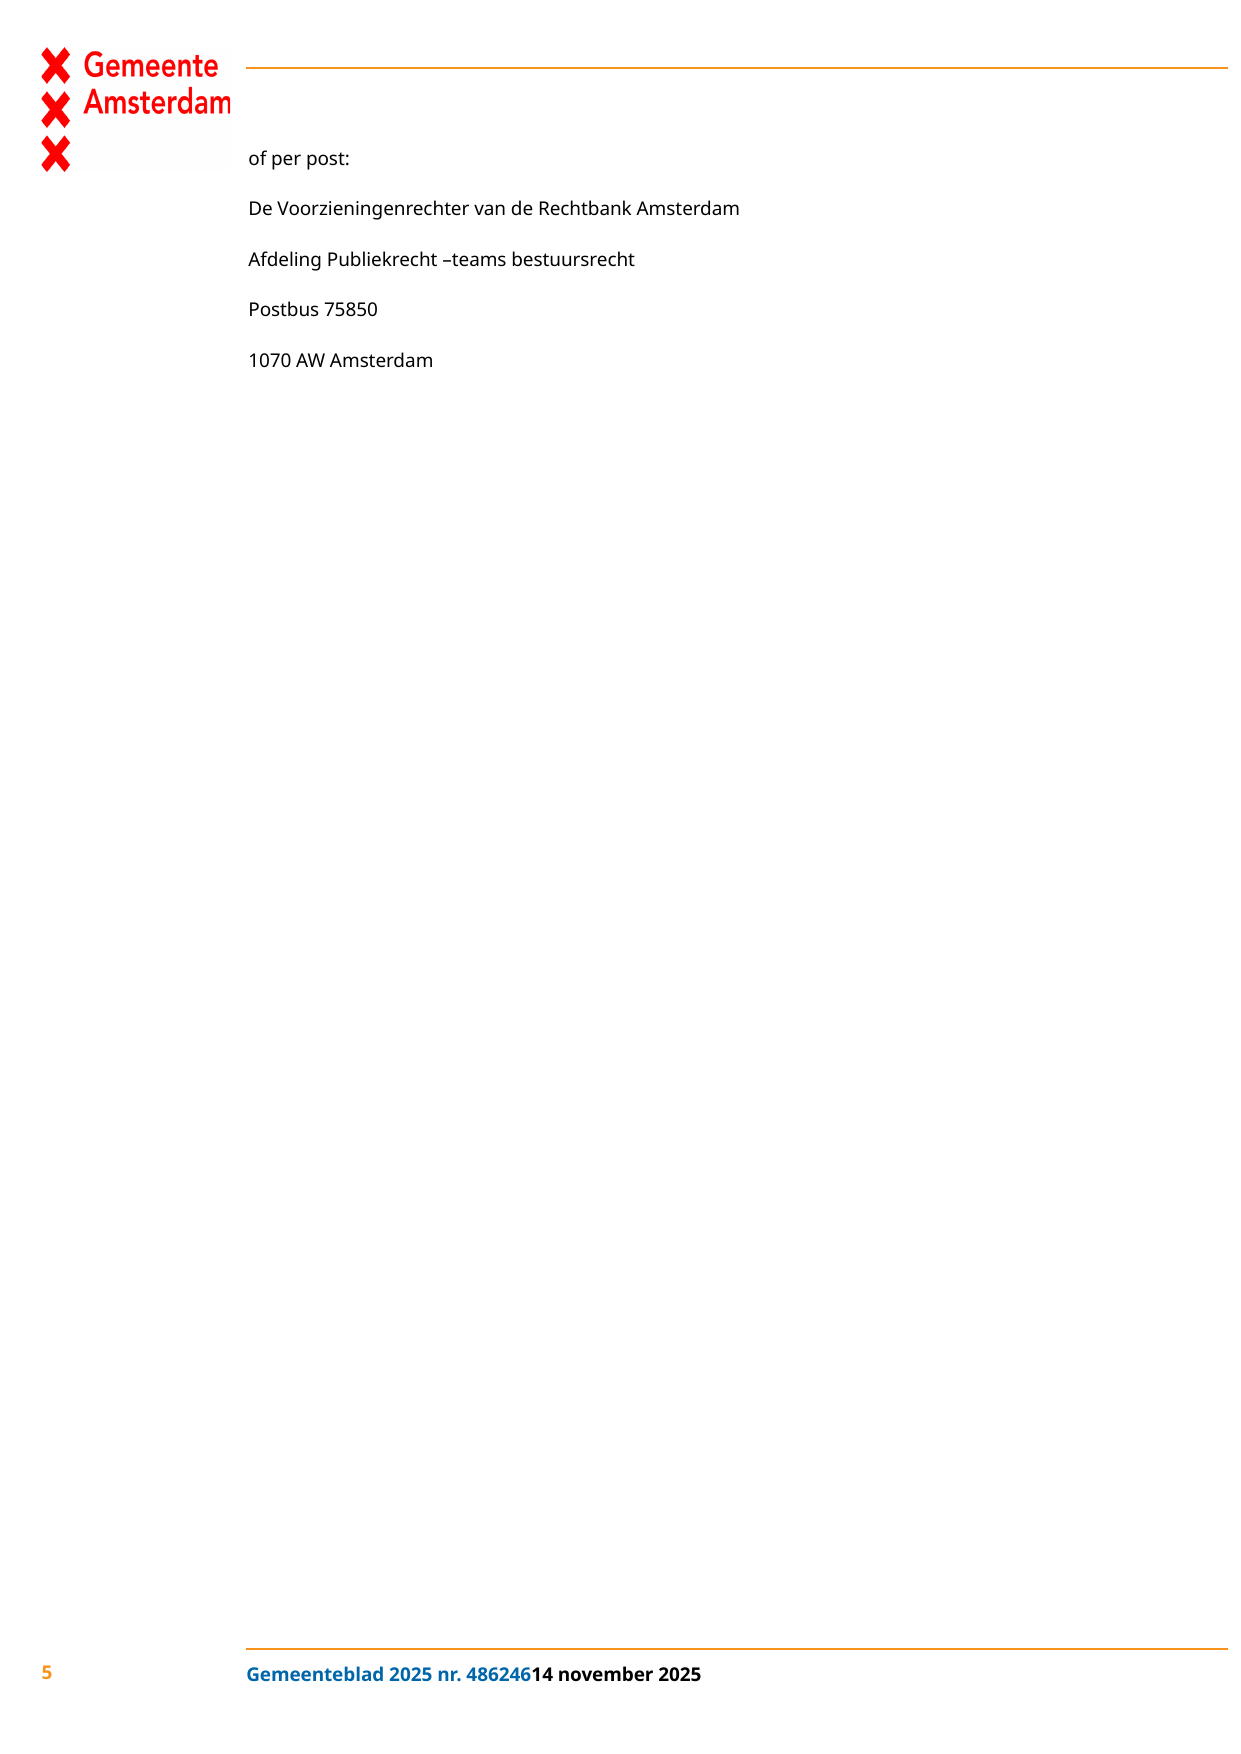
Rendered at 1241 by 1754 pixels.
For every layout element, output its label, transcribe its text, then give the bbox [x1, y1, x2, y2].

text of per post: [248, 145, 1152, 171]
picture [41, 47, 231, 172]
text De Voorzieningenrechter van de Rechtbank Amsterdam [248, 196, 1152, 221]
text 1070 AW Amsterdam [248, 347, 1152, 373]
text Afdeling Publiekrecht –teams bestuursrecht [248, 246, 1152, 272]
text Postbus 75850 [248, 296, 1152, 322]
